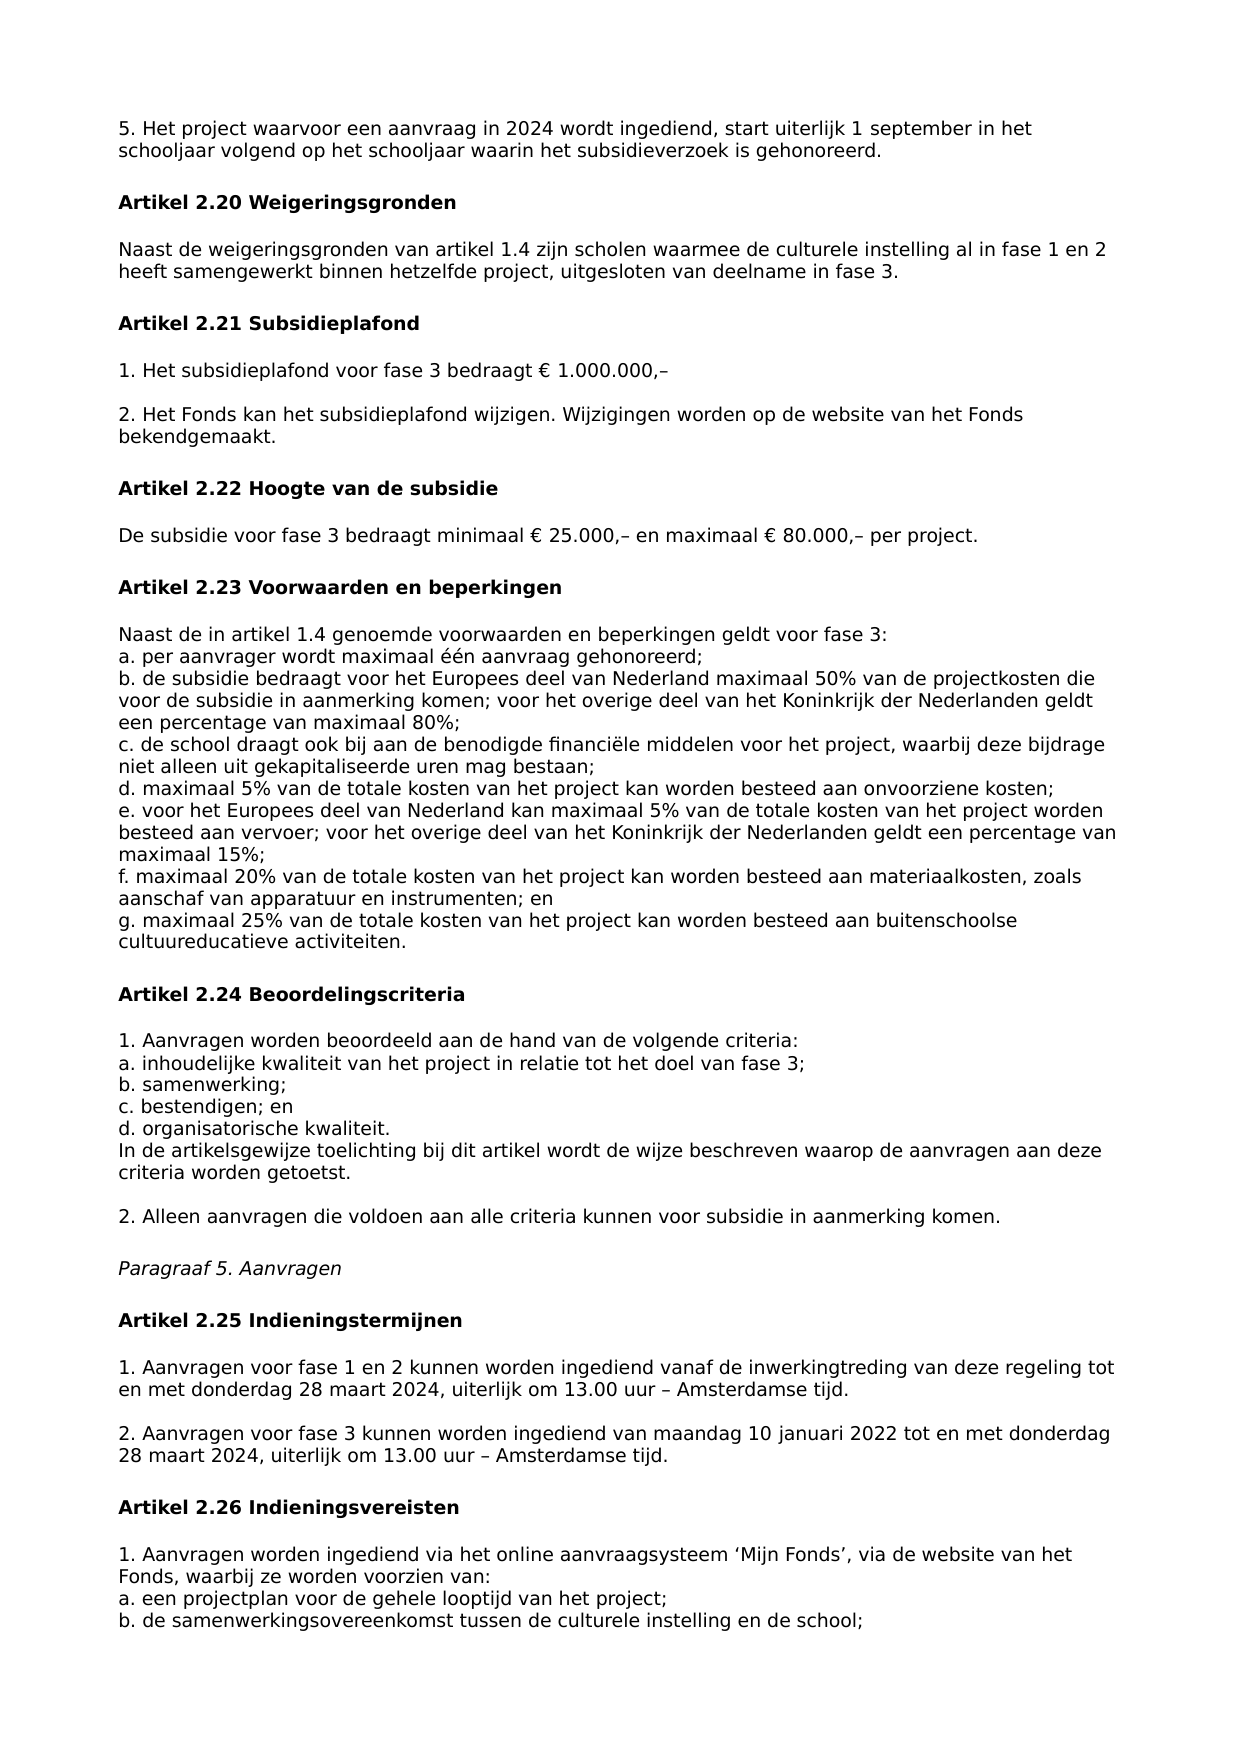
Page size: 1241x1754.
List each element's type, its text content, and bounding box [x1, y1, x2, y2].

text c. de school draagt ook bij aan de benodigde financiële middelen voor het project, waarbij deze bijdrage niet alleen uit gekapitaliseerde uren mag bestaan; [118, 734, 1122, 778]
text 2. Alleen aanvragen die voldoen aan alle criteria kunnen voor subsidie in aanmerking komen. [118, 1206, 1122, 1228]
text 1. Aanvragen worden ingediend via het online aanvraagsysteem ‘Mijn Fonds’, via de website van het Fonds, waarbij ze worden voorzien van: [118, 1544, 1122, 1588]
subtitle Artikel 2.23 Voorwaarden en beperkingen [118, 577, 1122, 599]
text 2. Het Fonds kan het subsidieplafond wijzigen. Wijzigingen worden op de website van het Fonds bekendgemaakt. [118, 404, 1122, 448]
text 1. Aanvragen worden beoordeeld aan de hand van de volgende criteria: [118, 1030, 1122, 1052]
text b. samenwerking; [118, 1074, 1122, 1096]
text Naast de weigeringsgronden van artikel 1.4 zijn scholen waarmee de culturele instelling al in fase 1 en 2 heeft samengewerkt binnen hetzelfde project, uitgesloten van deelname in fase 3. [118, 239, 1122, 283]
text d. organisatorische kwaliteit. [118, 1118, 1122, 1140]
text b. de subsidie bedraagt voor het Europees deel van Nederland maximaal 50% van de projectkosten die voor de subsidie in aanmerking komen; voor het overige deel van het Koninkrijk der Nederlanden geldt een percentage van maximaal 80%; [118, 668, 1122, 734]
text 5. Het project waarvoor een aanvraag in 2024 wordt ingediend, start uiterlijk 1 september in het schooljaar volgend op het schooljaar waarin het subsidieverzoek is gehonoreerd. [118, 118, 1122, 162]
text Naast de in artikel 1.4 genoemde voorwaarden en beperkingen geldt voor fase 3: [118, 624, 1122, 646]
text b. de samenwerkingsovereenkomst tussen de culturele instelling en de school; [118, 1610, 1122, 1632]
text g. maximaal 25% van de totale kosten van het project kan worden besteed aan buitenschoolse cultuureducatieve activiteiten. [118, 909, 1122, 953]
subtitle Artikel 2.26 Indieningsvereisten [118, 1497, 1122, 1519]
subtitle Artikel 2.24 Beoordelingscriteria [118, 983, 1122, 1005]
text 1. Aanvragen voor fase 1 en 2 kunnen worden ingediend vanaf de inwerkingtreding van deze regeling tot en met donderdag 28 maart 2024, uiterlijk om 13.00 uur – Amsterdamse tijd. [118, 1357, 1122, 1401]
text a. inhoudelijke kwaliteit van het project in relatie tot het doel van fase 3; [118, 1052, 1122, 1074]
subtitle Artikel 2.25 Indieningstermijnen [118, 1310, 1122, 1332]
subtitle Artikel 2.21 Subsidieplafond [118, 313, 1122, 335]
text De subsidie voor fase 3 bedraagt minimaal € 25.000,– en maximaal € 80.000,– per project. [118, 525, 1122, 547]
text f. maximaal 20% van de totale kosten van het project kan worden besteed aan materiaalkosten, zoals aanschaf van apparatuur en instrumenten; en [118, 866, 1122, 909]
text a. per aanvrager wordt maximaal één aanvraag gehonoreerd; [118, 646, 1122, 668]
subtitle Artikel 2.20 Weigeringsgronden [118, 192, 1122, 214]
text d. maximaal 5% van de totale kosten van het project kan worden besteed aan onvoorziene kosten; [118, 778, 1122, 799]
text 1. Het subsidieplafond voor fase 3 bedraagt € 1.000.000,– [118, 360, 1122, 382]
text In de artikelsgewijze toelichting bij dit artikel wordt de wijze beschreven waarop de aanvragen aan deze criteria worden getoetst. [118, 1140, 1122, 1184]
text a. een projectplan voor de gehele looptijd van het project; [118, 1588, 1122, 1610]
text c. bestendigen; en [118, 1096, 1122, 1118]
subtitle Paragraaf 5. Aanvragen [118, 1258, 1122, 1280]
subtitle Artikel 2.22 Hoogte van de subsidie [118, 478, 1122, 500]
text 2. Aanvragen voor fase 3 kunnen worden ingediend van maandag 10 januari 2022 tot en met donderdag 28 maart 2024, uiterlijk om 13.00 uur – Amsterdamse tijd. [118, 1423, 1122, 1467]
text e. voor het Europees deel van Nederland kan maximaal 5% van de totale kosten van het project worden besteed aan vervoer; voor het overige deel van het Koninkrijk der Nederlanden geldt een percentage van maximaal 15%; [118, 799, 1122, 866]
